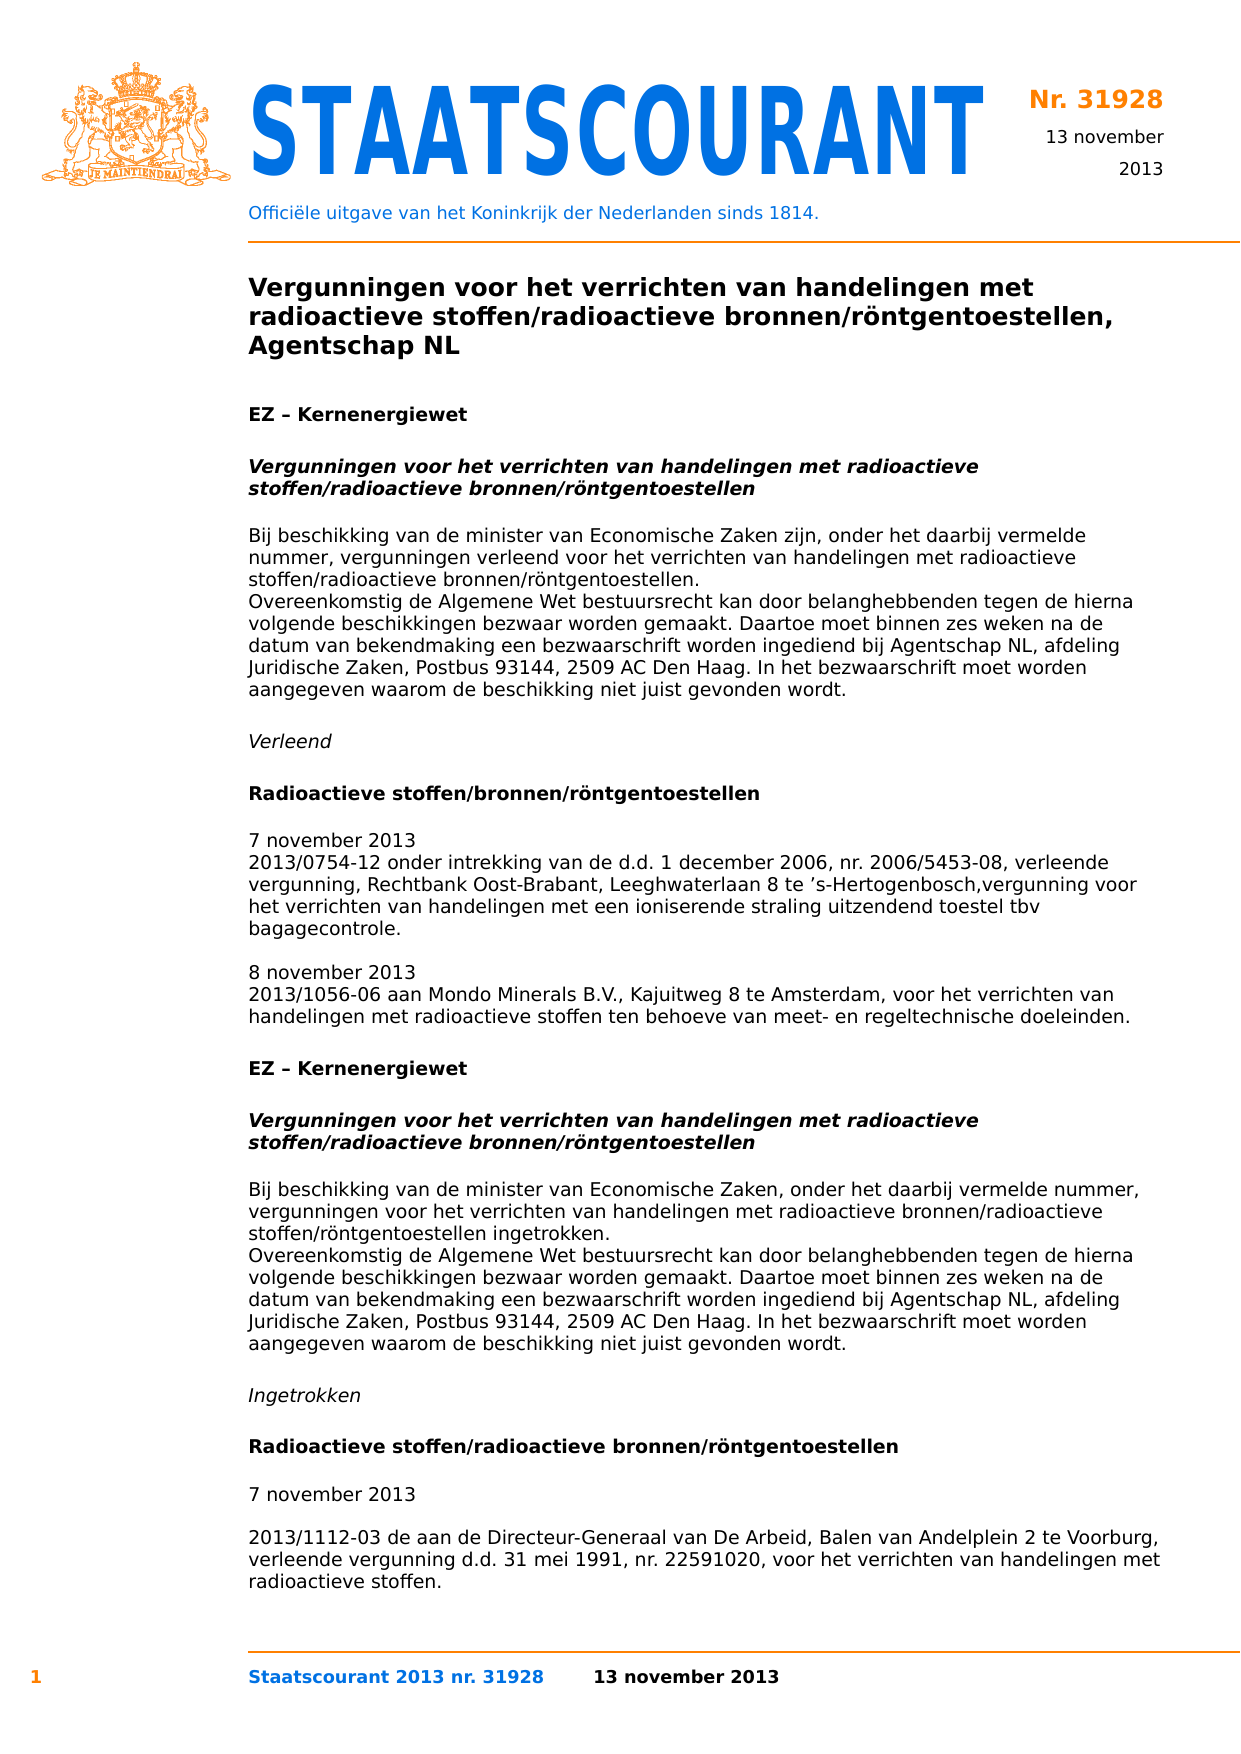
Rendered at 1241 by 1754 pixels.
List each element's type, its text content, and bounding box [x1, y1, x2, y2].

text Bij beschikking van de minister van Economische Zaken, onder het daarbij vermelde nummer, vergunningen voor het verrichten van handelingen met radioactieve bronnen/radioactieve stoffen/röntgentoestellen ingetrokken. [248, 1179, 1163, 1244]
subtitle Radioactieve stoffen/bronnen/röntgentoestellen [248, 783, 1163, 805]
text 7 november 2013 [248, 830, 1163, 852]
table_cell 13 november [998, 121, 1240, 153]
text Overeenkomstig de Algemene Wet bestuursrecht kan door belanghebbenden tegen de hierna volgende beschikkingen bezwaar worden gemaakt. Daartoe moet binnen zes weken na de datum van bekendmaking een bezwaarschrift worden ingediend bij Agentschap NL, afdeling Juridische Zaken, Postbus 93144, 2509 AC Den Haag. In het bezwaarschrift moet worden aangegeven waarom de beschikking niet juist gevonden wordt. [248, 1244, 1163, 1354]
table_cell 2013 [998, 153, 1240, 203]
text 8 november 2013 [248, 962, 1163, 984]
subtitle Vergunningen voor het verrichten van handelingen met radioactieve stoffen/radioactieve bronnen/röntgentoestellen [248, 456, 1163, 500]
subtitle Vergunningen voor het verrichten van handelingen met radioactieve stoffen/radioactieve bronnen/röntgentoestellen, Agentschap NL [248, 273, 1163, 361]
text 7 november 2013 [248, 1483, 1163, 1505]
table_header Nr. 31928 [998, 62, 1240, 121]
picture [41, 62, 231, 186]
subtitle EZ – Kernenergiewet [248, 1058, 1163, 1080]
text Overeenkomstig de Algemene Wet bestuursrecht kan door belanghebbenden tegen de hierna volgende beschikkingen bezwaar worden gemaakt. Daartoe moet binnen zes weken na de datum van bekendmaking een bezwaarschrift worden ingediend bij Agentschap NL, afdeling Juridische Zaken, Postbus 93144, 2509 AC Den Haag. In het bezwaarschrift moet worden aangegeven waarom de beschikking niet juist gevonden wordt. [248, 591, 1163, 701]
text 2013/1056-06 aan Mondo Minerals B.V., Kajuitweg 8 te Amsterdam, voor het verrichten van handelingen met radioactieve stoffen ten behoeve van meet- en regeltechnische doeleinden. [248, 984, 1163, 1028]
subtitle Verleend [248, 731, 1163, 753]
text 2013/0754-12 onder intrekking van de d.d. 1 december 2006, nr. 2006/5453-08, verleende vergunning, Rechtbank Oost-Brabant, Leeghwaterlaan 8 te ’s-Hertogenbosch,vergunning voor het verrichten van handelingen met een ioniserende straling uitzendend toestel tbv bagagecontrole. [248, 852, 1163, 940]
subtitle Ingetrokken [248, 1384, 1163, 1406]
text Bij beschikking van de minister van Economische Zaken zijn, onder het daarbij vermelde nummer, vergunningen verleend voor het verrichten van handelingen met radioactieve stoffen/radioactieve bronnen/röntgentoestellen. [248, 525, 1163, 591]
table_header [25, 62, 248, 241]
text 2013/1112-03 de aan de Directeur-Generaal van De Arbeid, Balen van Andelplein 2 te Voorburg, verleende vergunning d.d. 31 mei 1991, nr. 22591020, voor het verrichten van handelingen met radioactieve stoffen. [248, 1527, 1163, 1593]
subtitle Radioactieve stoffen/radioactieve bronnen/röntgentoestellen [248, 1436, 1163, 1458]
table_header STAATSCOURANT [248, 62, 998, 203]
subtitle EZ – Kernenergiewet [248, 404, 1163, 426]
table_cell Officiële uitgave van het Koninkrijk der Nederlanden sinds 1814. [248, 203, 1240, 241]
subtitle Vergunningen voor het verrichten van handelingen met radioactieve stoffen/radioactieve bronnen/röntgentoestellen [248, 1110, 1163, 1154]
